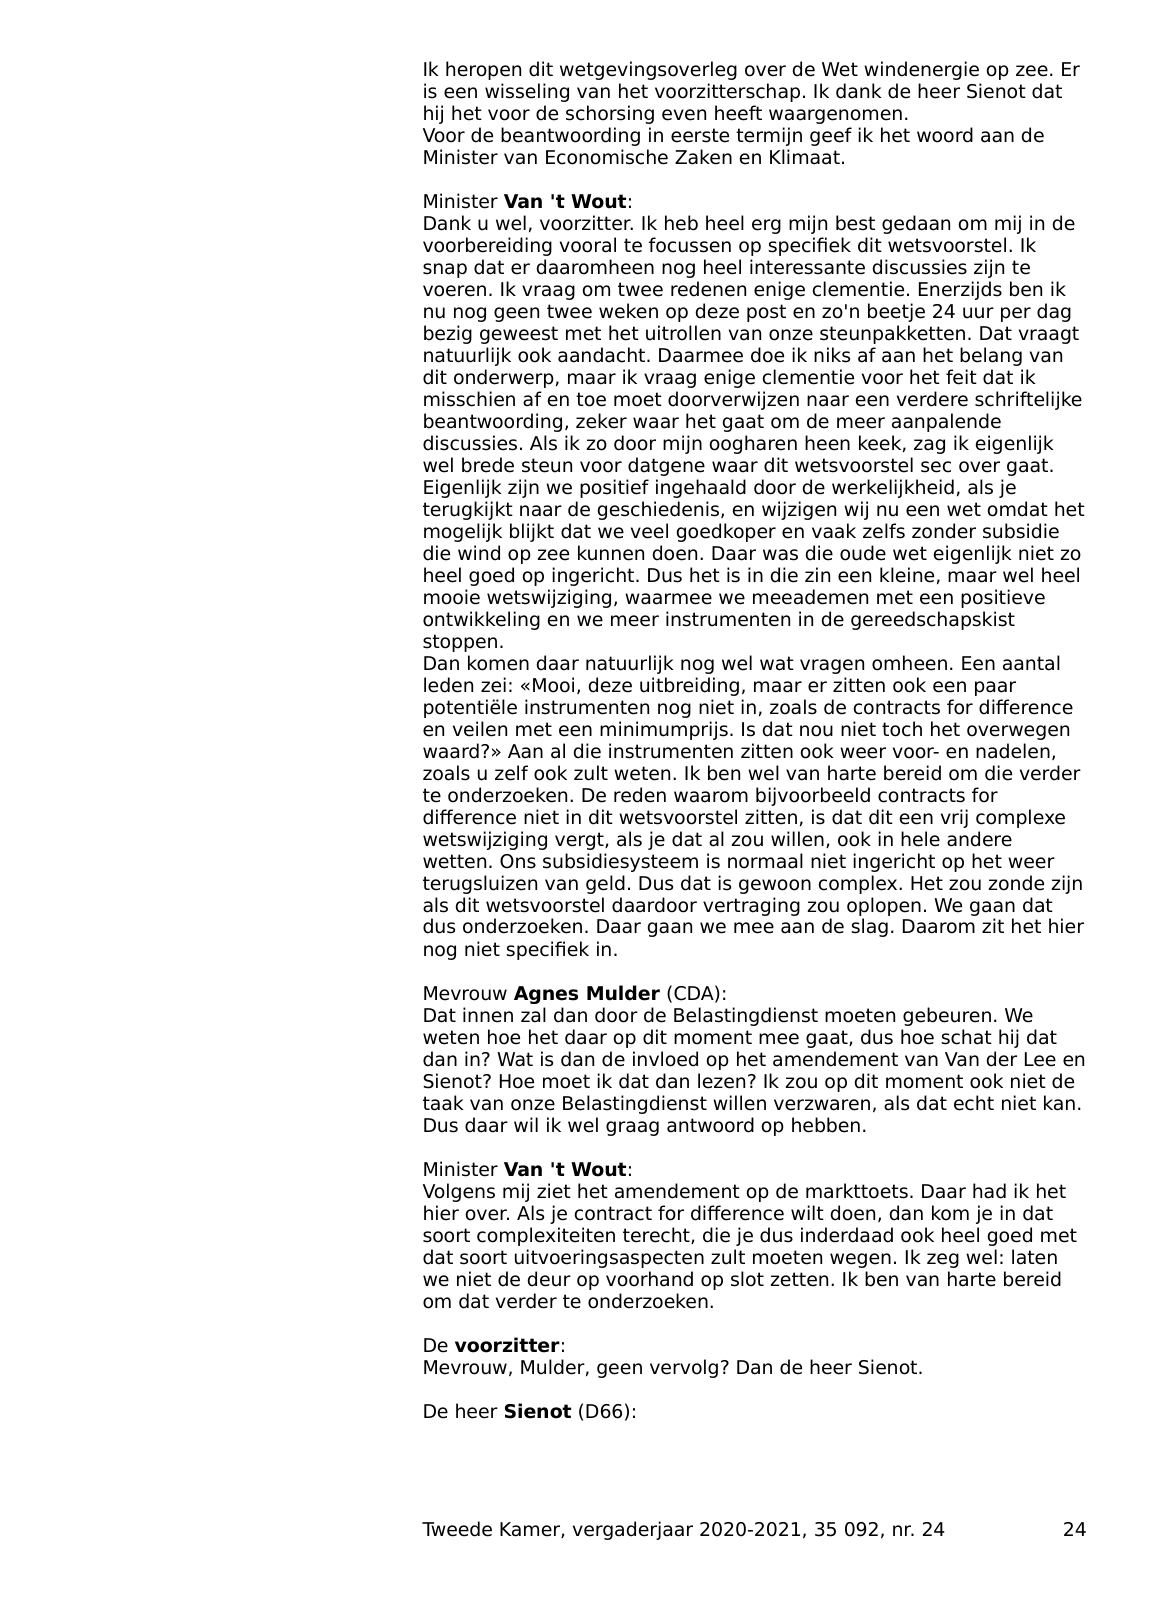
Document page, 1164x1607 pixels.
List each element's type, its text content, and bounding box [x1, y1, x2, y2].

text Voor de beantwoording in eerste termijn geef ik het woord aan de Minister van Economische Zaken en Klimaat. [422, 125, 1087, 169]
text Dank u wel, voorzitter. Ik heb heel erg mijn best gedaan om mij in de voorbereiding vooral te focussen op specifiek dit wetsvoorstel. Ik snap dat er daaromheen nog heel interessante discussies zijn te voeren. Ik vraag om twee redenen enige clementie. Enerzijds ben ik nu nog geen twee weken op deze post en zo'n beetje 24 uur per dag bezig geweest met het uitrollen van onze steunpakketten. Dat vraagt natuurlijk ook aandacht. Daarmee doe ik niks af aan het belang van dit onderwerp, maar ik vraag enige clementie voor het feit dat ik misschien af en toe moet doorverwijzen naar een verdere schriftelijke beantwoording, zeker waar het gaat om de meer aanpalende discussies. Als ik zo door mijn oogharen heen keek, zag ik eigenlijk wel brede steun voor datgene waar dit wetsvoorstel sec over gaat. Eigenlijk zijn we positief ingehaald door de werkelijkheid, als je terugkijkt naar de geschiedenis, en wijzigen wij nu een wet omdat het mogelijk blijkt dat we veel goedkoper en vaak zelfs zonder subsidie die wind op zee kunnen doen. Daar was die oude wet eigenlijk niet zo heel goed op ingericht. Dus het is in die zin een kleine, maar wel heel mooie wetswijziging, waarmee we meeademen met een positieve ontwikkeling en we meer instrumenten in de gereedschapskist stoppen. [422, 213, 1087, 653]
text Mevrouw Agnes Mulder (CDA): [422, 983, 1087, 1004]
text Minister Van 't Wout: [422, 191, 1087, 213]
text Dan komen daar natuurlijk nog wel wat vragen omheen. Een aantal leden zei: «Mooi, deze uitbreiding, maar er zitten ook een paar potentiële instrumenten nog niet in, zoals de contracts for difference en veilen met een minimumprijs. Is dat nou niet toch het overwegen waard?» Aan al die instrumenten zitten ook weer voor- en nadelen, zoals u zelf ook zult weten. Ik ben wel van harte bereid om die verder te onderzoeken. De reden waarom bijvoorbeeld contracts for difference niet in dit wetsvoorstel zitten, is dat dit een vrij complexe wetswijziging vergt, als je dat al zou willen, ook in hele andere wetten. Ons subsidiesysteem is normaal niet ingericht op het weer terugsluizen van geld. Dus dat is gewoon complex. Het zou zonde zijn als dit wetsvoorstel daardoor vertraging zou oplopen. We gaan dat dus onderzoeken. Daar gaan we mee aan de slag. Daarom zit het hier nog niet specifiek in. [422, 653, 1087, 960]
text Dat innen zal dan door de Belastingdienst moeten gebeuren. We weten hoe het daar op dit moment mee gaat, dus hoe schat hij dat dan in? Wat is dan de invloed op het amendement van Van der Lee en Sienot? Hoe moet ik dat dan lezen? Ik zou op dit moment ook niet de taak van onze Belastingdienst willen verzwaren, als dat echt niet kan. Dus daar wil ik wel graag antwoord op hebben. [422, 1004, 1087, 1136]
text Minister Van 't Wout: [422, 1159, 1087, 1181]
text De voorzitter: [422, 1335, 1087, 1357]
text Mevrouw, Mulder, geen vervolg? Dan de heer Sienot. [422, 1357, 1087, 1379]
text Ik heropen dit wetgevingsoverleg over de Wet windenergie op zee. Er is een wisseling van het voorzitterschap. Ik dank de heer Sienot dat hij het voor de schorsing even heeft waargenomen. [422, 59, 1087, 125]
text Volgens mij ziet het amendement op de markttoets. Daar had ik het hier over. Als je contract for difference wilt doen, dan kom je in dat soort complexiteiten terecht, die je dus inderdaad ook heel goed met dat soort uitvoeringsaspecten zult moeten wegen. Ik zeg wel: laten we niet de deur op voorhand op slot zetten. Ik ben van harte bereid om dat verder te onderzoeken. [422, 1181, 1087, 1312]
text De heer Sienot (D66): [422, 1401, 1087, 1423]
